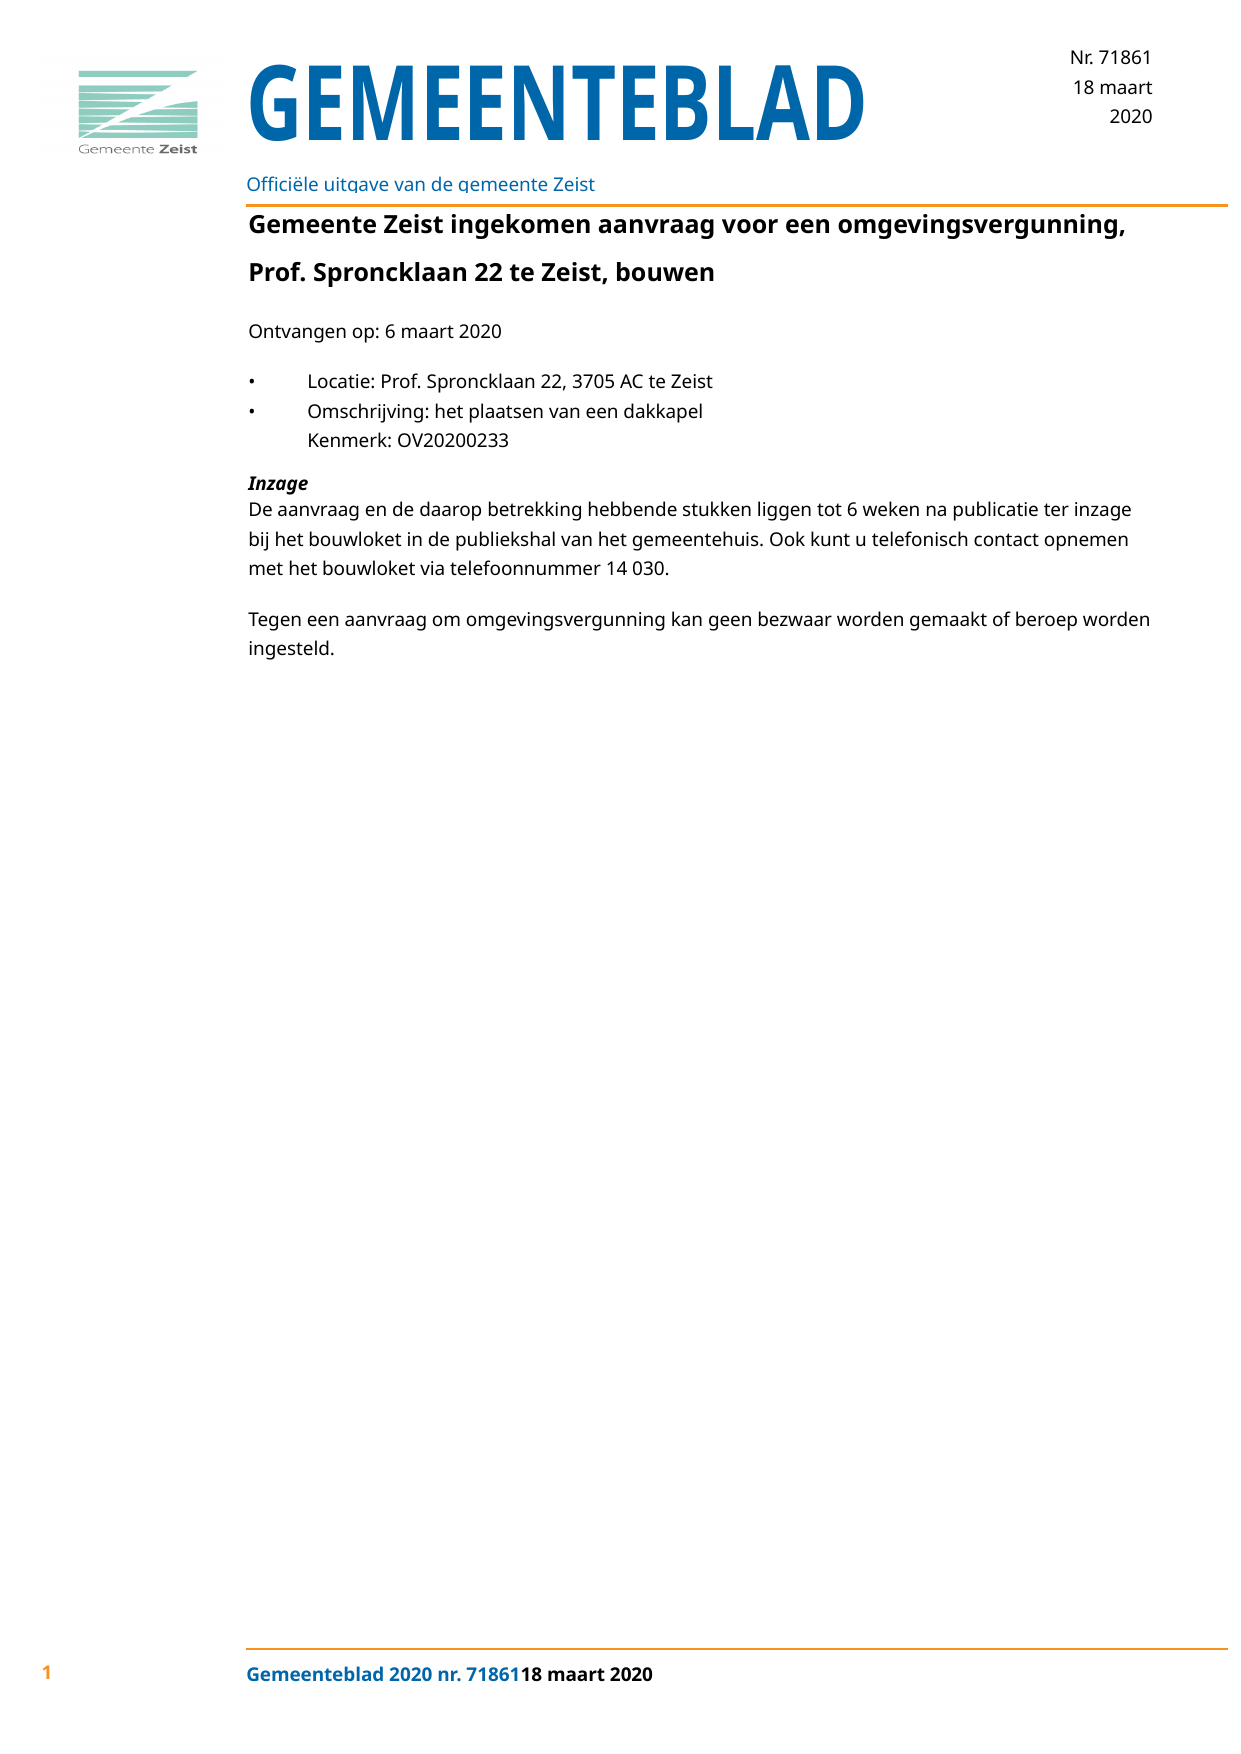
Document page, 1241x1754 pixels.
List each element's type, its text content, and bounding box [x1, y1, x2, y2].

text Ontvangen op: 6 maart 2020 [248, 318, 1152, 344]
text Inzage [248, 471, 1152, 496]
text Gemeente Zeist ingekomen aanvraag voor een omgevingsvergunning, Prof. Sproncklaan 22 te Zeist, bouwen [248, 207, 1152, 288]
list Locatie: Prof. Sproncklaan 22, 3705 AC te Zeist [248, 368, 1152, 394]
list Omschrijving: het plaatsen van een dakkapel [248, 398, 1152, 424]
picture [41, 47, 231, 172]
list Kenmerk: OV20200233 [248, 427, 1152, 453]
text Tegen een aanvraag om omgevingsvergunning kan geen bezwaar worden gemaakt of beroep worden ingesteld. [248, 606, 1152, 661]
text De aanvraag en de daarop betrekking hebbende stukken liggen tot 6 weken na publicatie ter inzage bij het bouwloket in de publiekshal van het gemeentehuis. Ook kunt u telefonisch contact opnemen met het bouwloket via telefoonnummer 14 030. [248, 496, 1152, 581]
